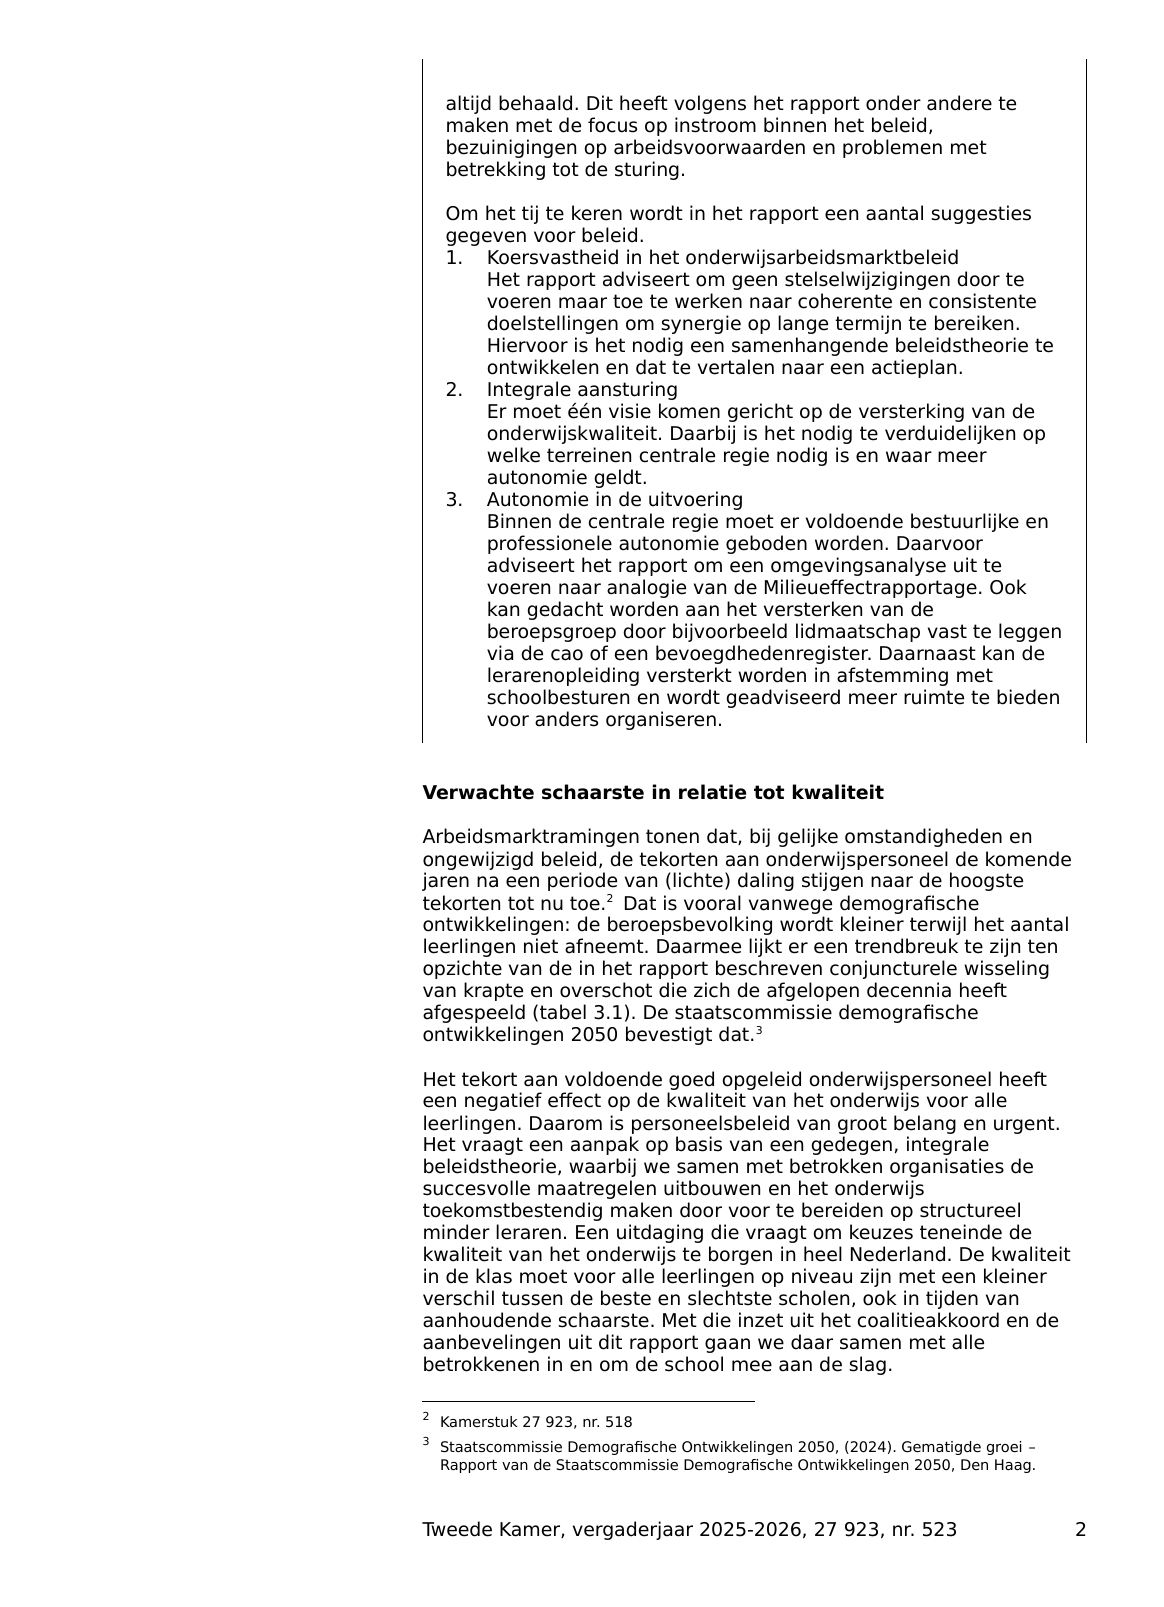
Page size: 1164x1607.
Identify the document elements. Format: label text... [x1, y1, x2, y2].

table_header altijd behaald. Dit heeft volgens het rapport onder andere te maken met de focus op instroom binnen het beleid, bezuinigingen op arbeidsvoorwaarden en problemen met betrekking tot de sturing. Om het tij te keren wordt in het rapport een aantal suggesties gegeven voor beleid. 1. Koersvastheid in het onderwijsarbeidsmarktbeleid Het rapport adviseert om geen stelselwijzigingen door te voeren maar toe te werken naar coherente en consistente doelstellingen om synergie op lange termijn te bereiken. Hiervoor is het nodig een samenhangende beleidstheorie te ontwikkelen en dat te vertalen naar een actieplan. 2. Integrale aansturing Er moet één visie komen gericht op de versterking van de onderwijskwaliteit. Daarbij is het nodig te verduidelijken op welke terreinen centrale regie nodig is en waar meer autonomie geldt. 3. Autonomie in de uitvoering Binnen de centrale regie moet er voldoende bestuurlijke en professionele autonomie geboden worden. Daarvoor adviseert het rapport om een omgevingsanalyse uit te voeren naar analogie van de Milieueffectrapportage. Ook kan gedacht worden aan het versterken van de beroepsgroep door bijvoorbeeld lidmaatschap vast te leggen via de cao of een bevoegdhedenregister. Daarnaast kan de lerarenopleiding versterkt worden in afstemming met schoolbesturen en wordt geadviseerd meer ruimte te bieden voor anders organiseren. [423, 59, 1086, 742]
text Het tekort aan voldoende goed opgeleid onderwijspersoneel heeft een negatief effect op de kwaliteit van het onderwijs voor alle leerlingen. Daarom is personeelsbeleid van groot belang en urgent. Het vraagt een aanpak op basis van een gedegen, integrale beleidstheorie, waarbij we samen met betrokken organisaties de succesvolle maatregelen uitbouwen en het onderwijs toekomstbestendig maken door voor te bereiden op structureel minder leraren. Een uitdaging die vraagt om keuzes teneinde de kwaliteit van het onderwijs te borgen in heel Nederland. De kwaliteit in de klas moet voor alle leerlingen op niveau zijn met een kleiner verschil tussen de beste en slechtste scholen, ook in tijden van aanhoudende schaarste. Met die inzet uit het coalitieakkoord en de aanbevelingen uit dit rapport gaan we daar samen met alle betrokkenen in en om de school mee aan de slag. [422, 1068, 1087, 1376]
text Arbeidsmarktramingen tonen dat, bij gelijke omstandigheden en ongewijzigd beleid, de tekorten aan onderwijspersoneel de komende jaren na een periode van (lichte) daling stijgen naar de hoogste tekorten tot nu toe. Dat is vooral vanwege demografische ontwikkelingen: de beroepsbevolking wordt kleiner terwijl het aantal leerlingen niet afneemt. Daarmee lijkt er een trendbreuk te zijn ten opzichte van de in het rapport beschreven conjuncturele wisseling van krapte en overschot die zich de afgelopen decennia heeft afgespeeld (tabel 3.1). De staatscommissie demografische ontwikkelingen 2050 bevestigt dat. [422, 826, 1087, 1046]
subtitle Verwachte schaarste in relatie tot kwaliteit [422, 782, 1087, 804]
text Kamerstuk 27 923, nr. 518 [422, 1410, 1087, 1432]
text Staatscommissie Demografische Ontwikkelingen 2050, (2024). Gematigde groei – Rapport van de Staatscommissie Demografische Ontwikkelingen 2050, Den Haag. [422, 1435, 1087, 1474]
